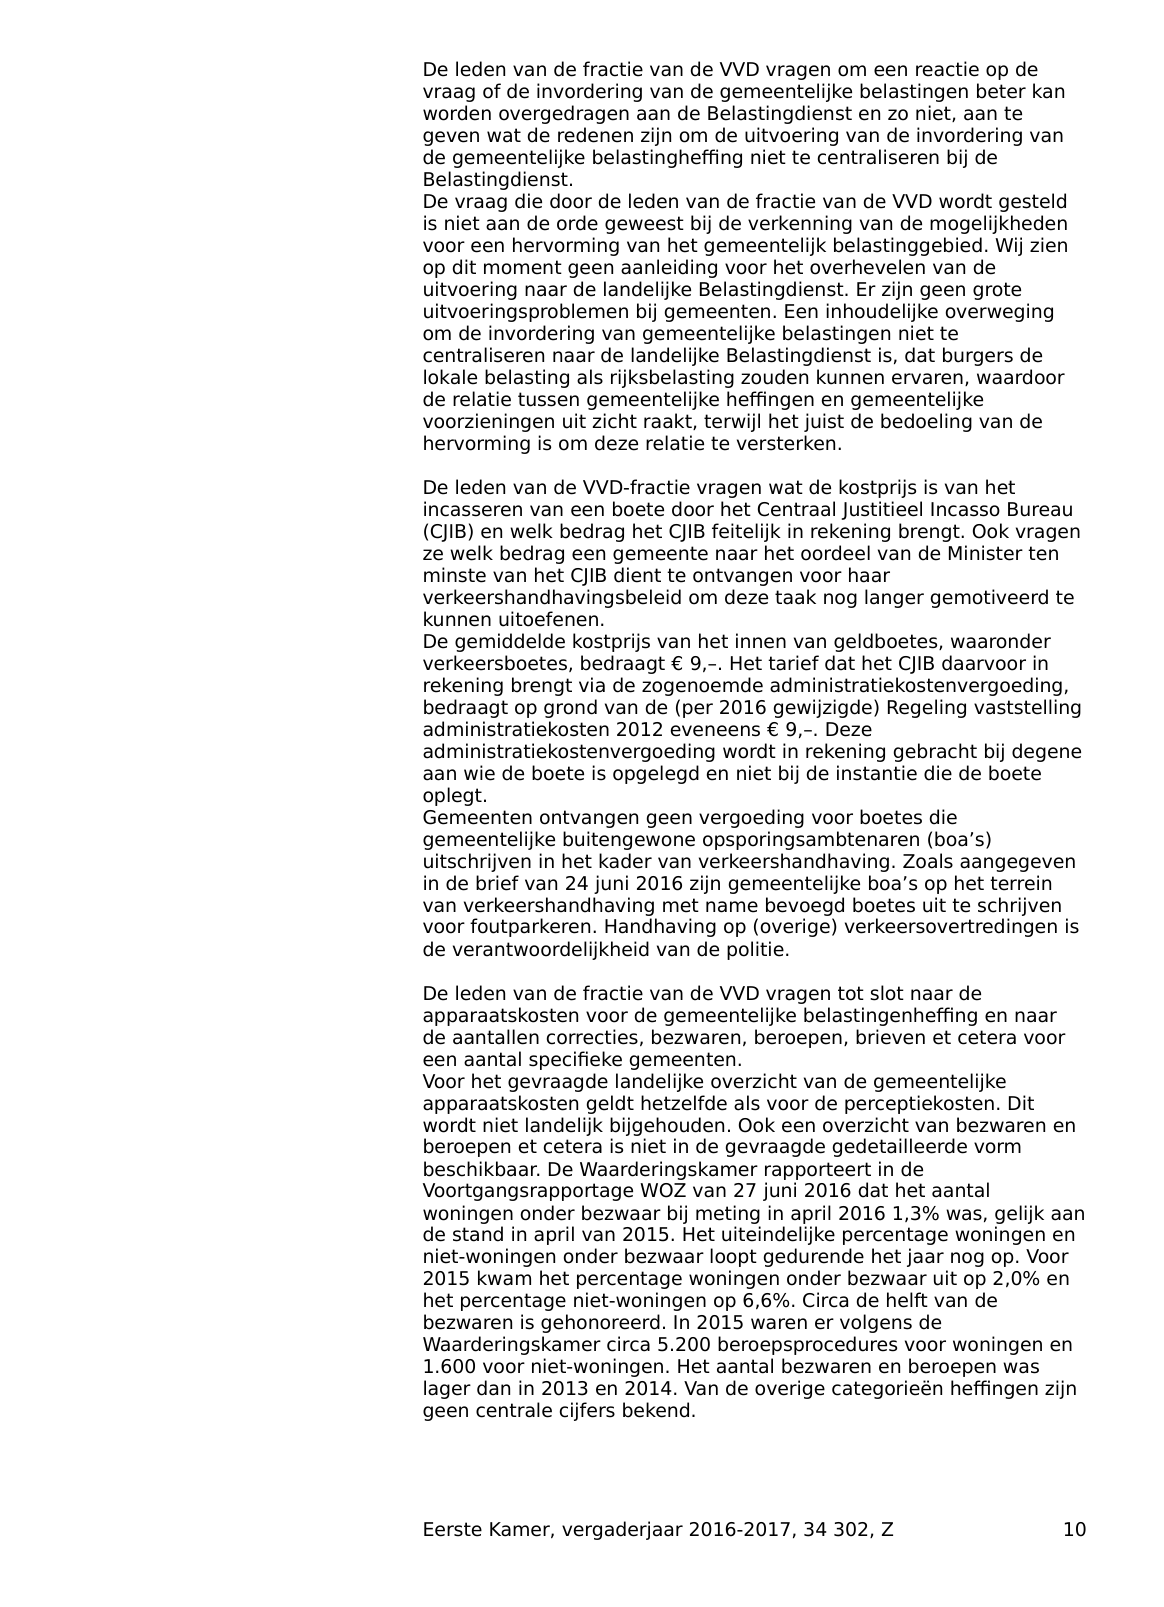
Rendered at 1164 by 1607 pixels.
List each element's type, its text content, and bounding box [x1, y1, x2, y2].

text De gemiddelde kostprijs van het innen van geldboetes, waaronder verkeersboetes, bedraagt € 9,–. Het tarief dat het CJIB daarvoor in rekening brengt via de zogenoemde administratiekostenvergoeding, bedraagt op grond van de (per 2016 gewijzigde) Regeling vaststelling administratiekosten 2012 eveneens € 9,–. Deze administratiekostenvergoeding wordt in rekening gebracht bij degene aan wie de boete is opgelegd en niet bij de instantie die de boete oplegt. [422, 631, 1087, 807]
text Voor het gevraagde landelijke overzicht van de gemeentelijke apparaatskosten geldt hetzelfde als voor de perceptiekosten. Dit wordt niet landelijk bijgehouden. Ook een overzicht van bezwaren en beroepen et cetera is niet in de gevraagde gedetailleerde vorm beschikbaar. De Waarderingskamer rapporteert in de Voortgangsrapportage WOZ van 27 juni 2016 dat het aantal woningen onder bezwaar bij meting in april 2016 1,3% was, gelijk aan de stand in april van 2015. Het uiteindelijke percentage woningen en niet-woningen onder bezwaar loopt gedurende het jaar nog op. Voor 2015 kwam het percentage woningen onder bezwaar uit op 2,0% en het percentage niet-woningen op 6,6%. Circa de helft van de bezwaren is gehonoreerd. In 2015 waren er volgens de Waarderingskamer circa 5.200 beroepsprocedures voor woningen en 1.600 voor niet-woningen. Het aantal bezwaren en beroepen was lager dan in 2013 en 2014. Van de overige categorieën heffingen zijn geen centrale cijfers bekend. [422, 1071, 1087, 1422]
text De leden van de VVD-fractie vragen wat de kostprijs is van het incasseren van een boete door het Centraal Justitieel Incasso Bureau (CJIB) en welk bedrag het CJIB feitelijk in rekening brengt. Ook vragen ze welk bedrag een gemeente naar het oordeel van de Minister ten minste van het CJIB dient te ontvangen voor haar verkeershandhavingsbeleid om deze taak nog langer gemotiveerd te kunnen uitoefenen. [422, 477, 1087, 631]
text Gemeenten ontvangen geen vergoeding voor boetes die gemeentelijke buitengewone opsporingsambtenaren (boa’s) uitschrijven in het kader van verkeershandhaving. Zoals aangegeven in de brief van 24 juni 2016 zijn gemeentelijke boa’s op het terrein van verkeershandhaving met name bevoegd boetes uit te schrijven voor foutparkeren. Handhaving op (overige) verkeersovertredingen is de verantwoordelijkheid van de politie. [422, 807, 1087, 960]
text De leden van de fractie van de VVD vragen tot slot naar de apparaatskosten voor de gemeentelijke belastingenheffing en naar de aantallen correcties, bezwaren, beroepen, brieven et cetera voor een aantal specifieke gemeenten. [422, 983, 1087, 1071]
text De leden van de fractie van de VVD vragen om een reactie op de vraag of de invordering van de gemeentelijke belastingen beter kan worden overgedragen aan de Belastingdienst en zo niet, aan te geven wat de redenen zijn om de uitvoering van de invordering van de gemeentelijke belastingheffing niet te centraliseren bij de Belastingdienst. [422, 59, 1087, 191]
text De vraag die door de leden van de fractie van de VVD wordt gesteld is niet aan de orde geweest bij de verkenning van de mogelijkheden voor een hervorming van het gemeentelijk belastinggebied. Wij zien op dit moment geen aanleiding voor het overhevelen van de uitvoering naar de landelijke Belastingdienst. Er zijn geen grote uitvoeringsproblemen bij gemeenten. Een inhoudelijke overweging om de invordering van gemeentelijke belastingen niet te centraliseren naar de landelijke Belastingdienst is, dat burgers de lokale belasting als rijksbelasting zouden kunnen ervaren, waardoor de relatie tussen gemeentelijke heffingen en gemeentelijke voorzieningen uit zicht raakt, terwijl het juist de bedoeling van de hervorming is om deze relatie te versterken. [422, 191, 1087, 455]
